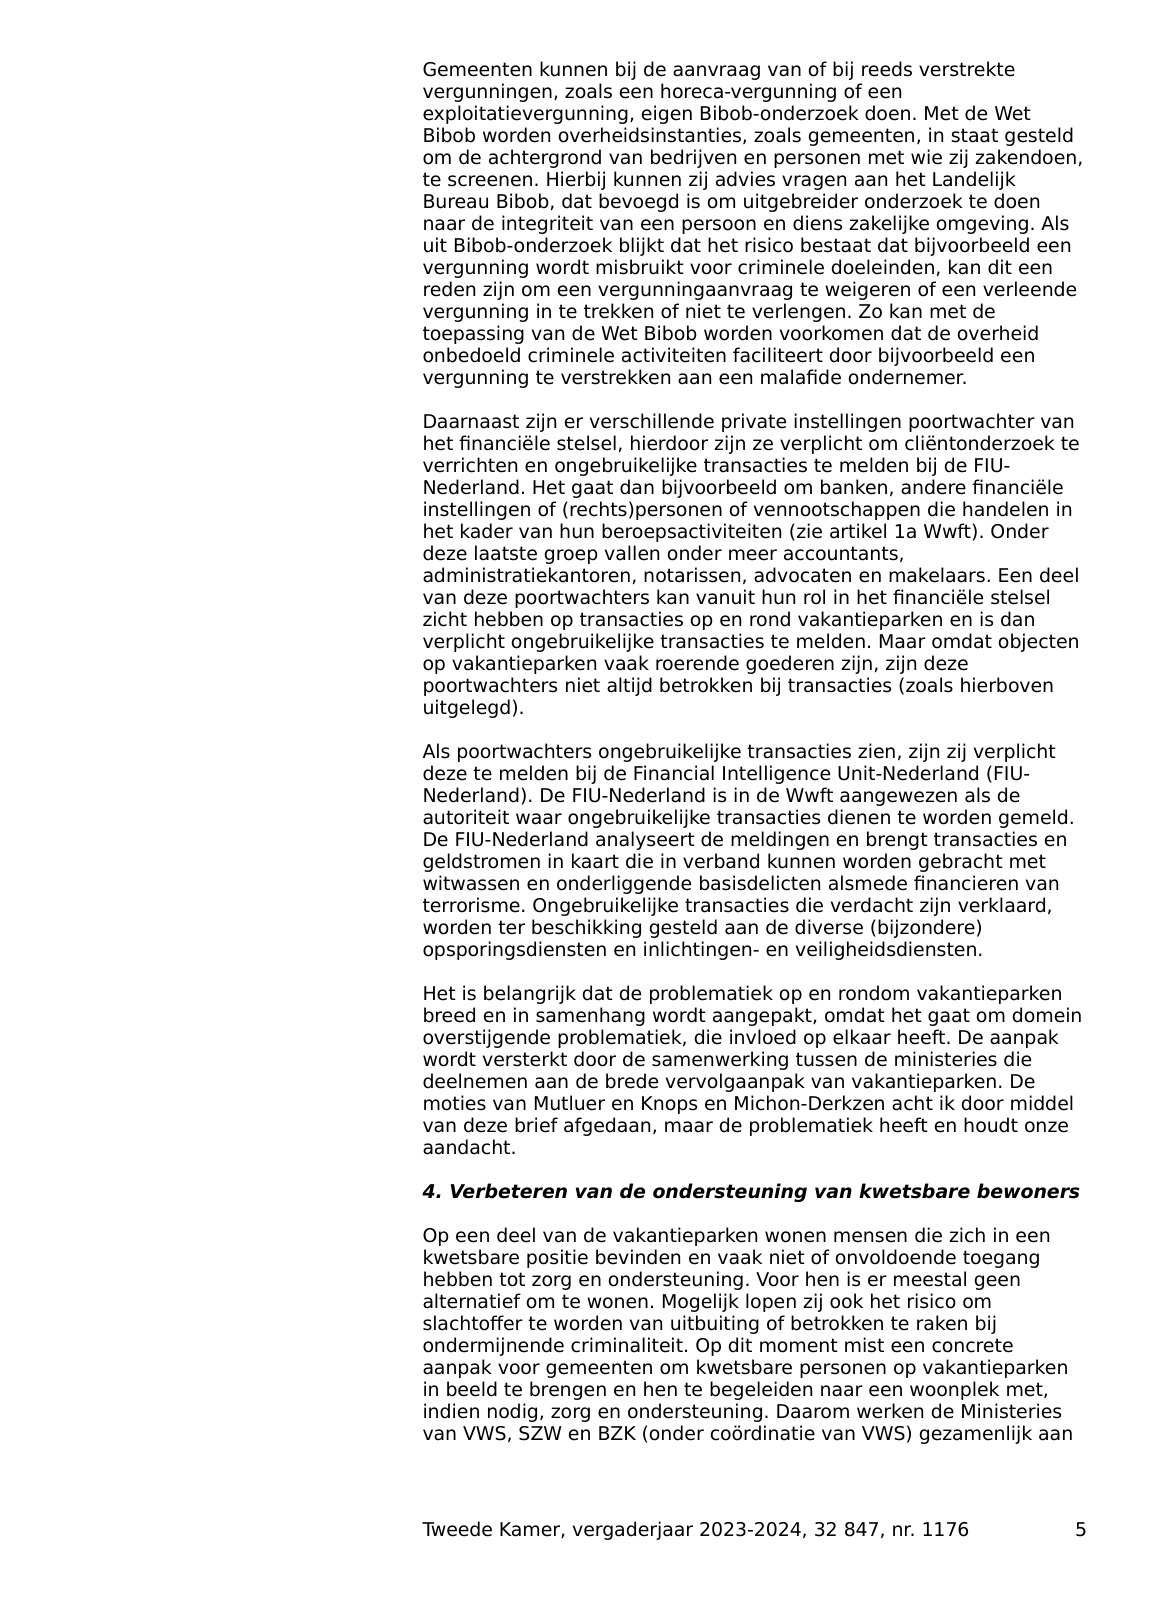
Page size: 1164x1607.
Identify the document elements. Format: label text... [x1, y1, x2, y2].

subtitle 4. Verbeteren van de ondersteuning van kwetsbare bewoners [422, 1181, 1087, 1203]
text Daarnaast zijn er verschillende private instellingen poortwachter van het financiële stelsel, hierdoor zijn ze verplicht om cliëntonderzoek te verrichten en ongebruikelijke transacties te melden bij de FIU-Nederland. Het gaat dan bijvoorbeeld om banken, andere financiële instellingen of (rechts)personen of vennootschappen die handelen in het kader van hun beroepsactiviteiten (zie artikel 1a Wwft). Onder deze laatste groep vallen onder meer accountants, administratiekantoren, notarissen, advocaten en makelaars. Een deel van deze poortwachters kan vanuit hun rol in het financiële stelsel zicht hebben op transacties op en rond vakantieparken en is dan verplicht ongebruikelijke transacties te melden. Maar omdat objecten op vakantieparken vaak roerende goederen zijn, zijn deze poortwachters niet altijd betrokken bij transacties (zoals hierboven uitgelegd). [422, 411, 1087, 719]
text Op een deel van de vakantieparken wonen mensen die zich in een kwetsbare positie bevinden en vaak niet of onvoldoende toegang hebben tot zorg en ondersteuning. Voor hen is er meestal geen alternatief om te wonen. Mogelijk lopen zij ook het risico om slachtoffer te worden van uitbuiting of betrokken te raken bij ondermijnende criminaliteit. Op dit moment mist een concrete aanpak voor gemeenten om kwetsbare personen op vakantieparken in beeld te brengen en hen te begeleiden naar een woonplek met, indien nodig, zorg en ondersteuning. Daarom werken de Ministeries van VWS, SZW en BZK (onder coördinatie van VWS) gezamenlijk aan [422, 1225, 1087, 1445]
text Het is belangrijk dat de problematiek op en rondom vakantieparken breed en in samenhang wordt aangepakt, omdat het gaat om domein overstijgende problematiek, die invloed op elkaar heeft. De aanpak wordt versterkt door de samenwerking tussen de ministeries die deelnemen aan de brede vervolgaanpak van vakantieparken. De moties van Mutluer en Knops en Michon-Derkzen acht ik door middel van deze brief afgedaan, maar de problematiek heeft en houdt onze aandacht. [422, 983, 1087, 1159]
text Gemeenten kunnen bij de aanvraag van of bij reeds verstrekte vergunningen, zoals een horeca-vergunning of een exploitatievergunning, eigen Bibob-onderzoek doen. Met de Wet Bibob worden overheidsinstanties, zoals gemeenten, in staat gesteld om de achtergrond van bedrijven en personen met wie zij zakendoen, te screenen. Hierbij kunnen zij advies vragen aan het Landelijk Bureau Bibob, dat bevoegd is om uitgebreider onderzoek te doen naar de integriteit van een persoon en diens zakelijke omgeving. Als uit Bibob-onderzoek blijkt dat het risico bestaat dat bijvoorbeeld een vergunning wordt misbruikt voor criminele doeleinden, kan dit een reden zijn om een vergunningaanvraag te weigeren of een verleende vergunning in te trekken of niet te verlengen. Zo kan met de toepassing van de Wet Bibob worden voorkomen dat de overheid onbedoeld criminele activiteiten faciliteert door bijvoorbeeld een vergunning te verstrekken aan een malafide ondernemer. [422, 59, 1087, 389]
text Als poortwachters ongebruikelijke transacties zien, zijn zij verplicht deze te melden bij de Financial Intelligence Unit-Nederland (FIU-Nederland). De FIU-Nederland is in de Wwft aangewezen als de autoriteit waar ongebruikelijke transacties dienen te worden gemeld. De FIU-Nederland analyseert de meldingen en brengt transacties en geldstromen in kaart die in verband kunnen worden gebracht met witwassen en onderliggende basisdelicten alsmede financieren van terrorisme. Ongebruikelijke transacties die verdacht zijn verklaard, worden ter beschikking gesteld aan de diverse (bijzondere) opsporingsdiensten en inlichtingen- en veiligheidsdiensten. [422, 741, 1087, 961]
